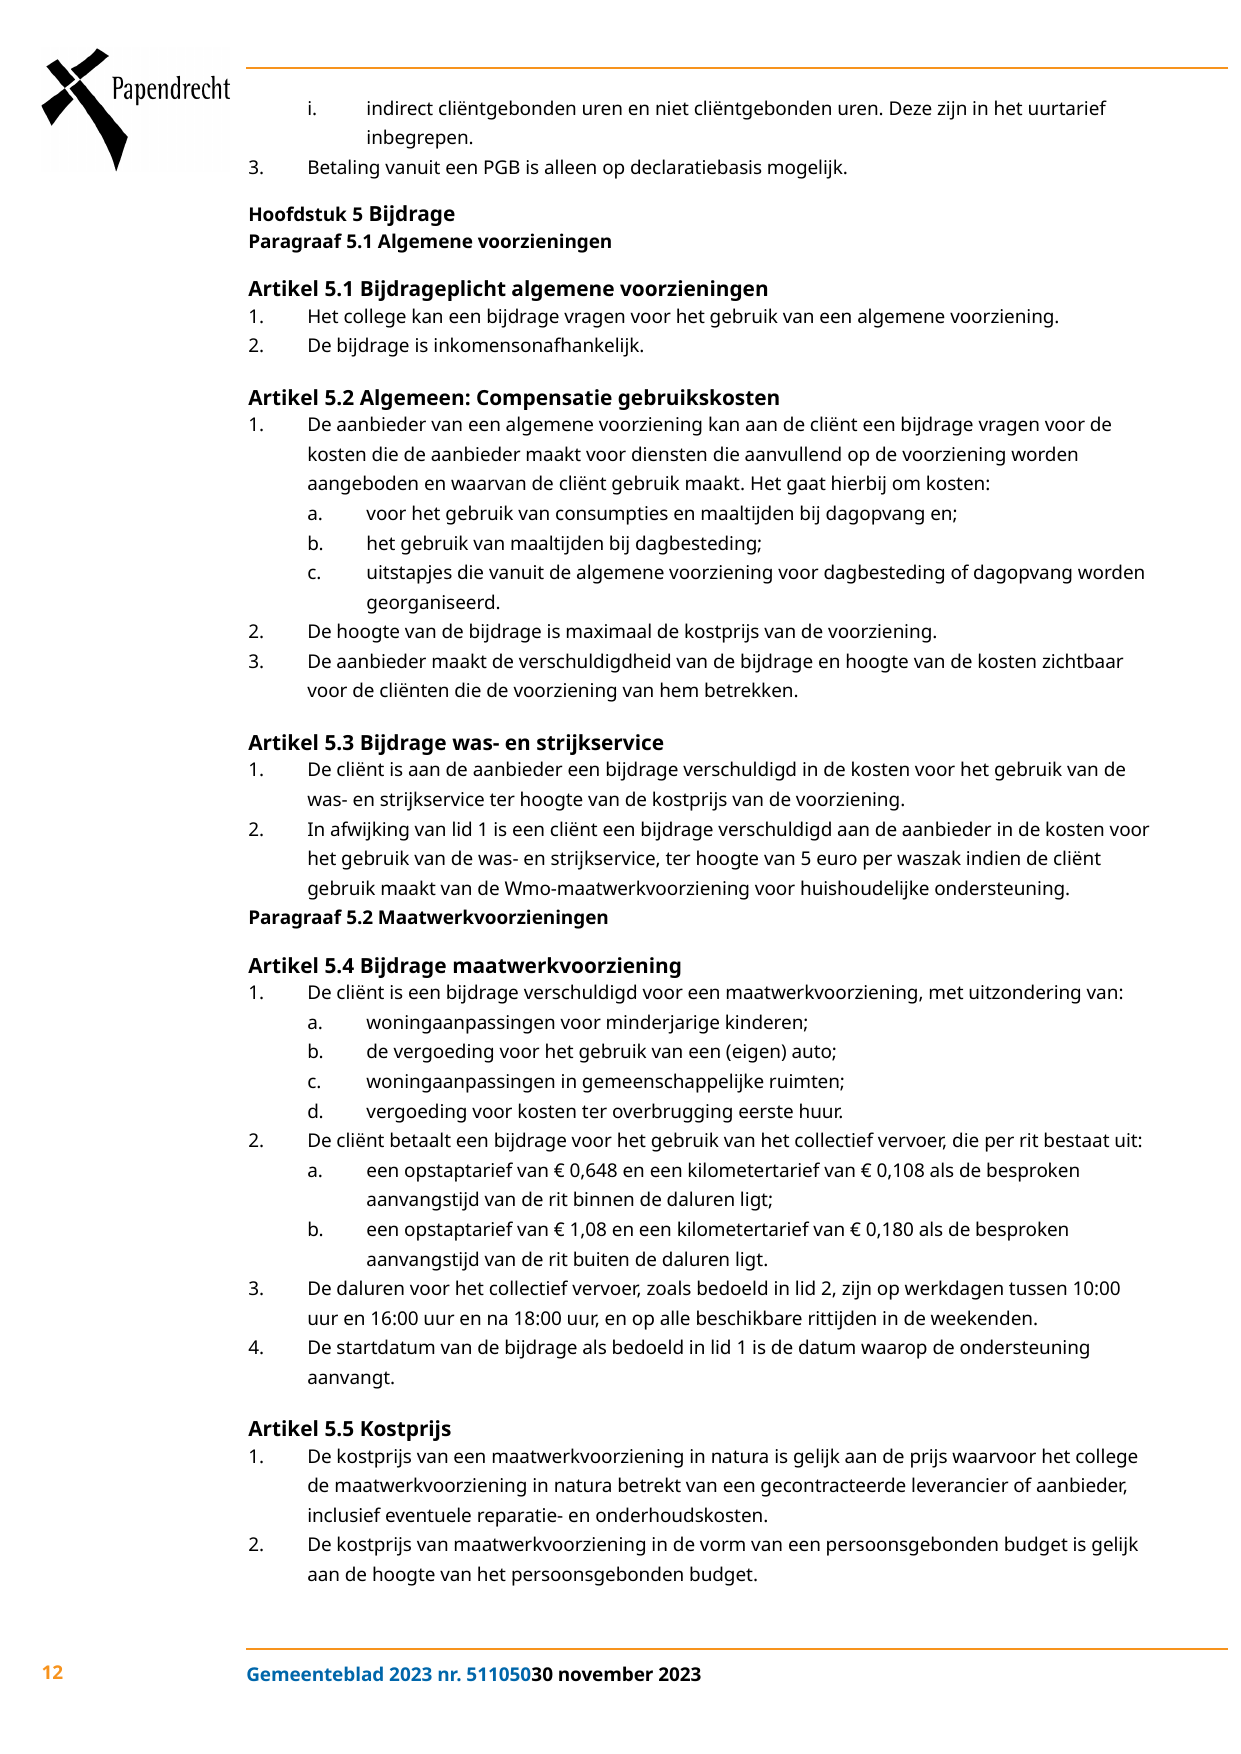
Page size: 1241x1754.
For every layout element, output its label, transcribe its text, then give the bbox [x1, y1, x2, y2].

list De kostprijs van een maatwerkvoorziening in natura is gelijk aan de prijs waarvoor het college de maatwerkvoorziening in natura betrekt van een gecontracteerde leverancier of aanbieder, inclusief eventuele reparatie- en onderhoudskosten. [248, 1443, 1152, 1528]
list De startdatum van de bijdrage als bedoeld in lid 1 is de datum waarop de ondersteuning aanvangt. [248, 1334, 1152, 1390]
list De bijdrage is inkomensonafhankelijk. [248, 333, 1152, 358]
text Artikel 5.5 Kostprijs [248, 1414, 1152, 1443]
list de vergoeding voor het gebruik van een (eigen) auto; [307, 1039, 1152, 1064]
list De daluren voor het collectief vervoer, zoals bedoeld in lid 2, zijn op werkdagen tussen 10:00 uur en 16:00 uur en na 18:00 uur, en op alle beschikbare rittijden in de weekenden. [248, 1275, 1152, 1331]
list een opstaptarief van € 1,08 en een kilometertarief van € 0,180 als de besproken aanvangstijd van de rit buiten de daluren ligt. [307, 1216, 1152, 1271]
text Artikel 5.2 Algemeen: Compensatie gebruikskosten [248, 383, 1152, 411]
list het gebruik van maaltijden bij dagbesteding; [307, 530, 1152, 556]
list woningaanpassingen in gemeenschappelijke ruimten; [307, 1068, 1152, 1094]
list De cliënt is een bijdrage verschuldigd voor een maatwerkvoorziening, met uitzondering van: [248, 979, 1152, 1005]
list De hoogte van de bijdrage is maximaal de kostprijs van de voorziening. [248, 618, 1152, 644]
list indirect cliëntgebonden uren en niet cliëntgebonden uren. Deze zijn in het uurtarief inbegrepen. [307, 95, 1152, 150]
list voor het gebruik van consumpties en maaltijden bij dagopvang en; [307, 500, 1152, 526]
text Paragraaf 5.2 Maatwerkvoorzieningen [248, 904, 1152, 930]
list woningaanpassingen voor minderjarige kinderen; [307, 1009, 1152, 1035]
list De cliënt is aan de aanbieder een bijdrage verschuldigd in de kosten voor het gebruik van de was- en strijkservice ter hoogte van de kostprijs van de voorziening. [248, 757, 1152, 812]
list De aanbieder maakt de verschuldigdheid van de bijdrage en hoogte van de kosten zichtbaar voor de cliënten die de voorziening van hem betrekken. [248, 648, 1152, 703]
list De cliënt betaalt een bijdrage voor het gebruik van het collectief vervoer, die per rit bestaat uit: [248, 1127, 1152, 1153]
text Artikel 5.4 Bijdrage maatwerkvoorziening [248, 951, 1152, 979]
text Artikel 5.1 Bijdrageplicht algemene voorzieningen [248, 274, 1152, 303]
text Hoofdstuk 5 Bijdrage [248, 199, 1152, 228]
picture [41, 47, 231, 172]
text Paragraaf 5.1 Algemene voorzieningen [248, 228, 1152, 254]
list In afwijking van lid 1 is een cliënt een bijdrage verschuldigd aan de aanbieder in de kosten voor het gebruik van de was- en strijkservice, ter hoogte van 5 euro per waszak indien de cliënt gebruik maakt van de Wmo-maatwerkvoorziening voor huishoudelijke ondersteuning. [248, 816, 1152, 901]
list De kostprijs van maatwerkvoorziening in de vorm van een persoonsgebonden budget is gelijk aan de hoogte van het persoonsgebonden budget. [248, 1532, 1152, 1587]
list De aanbieder van een algemene voorziening kan aan de cliënt een bijdrage vragen voor de kosten die de aanbieder maakt voor diensten die aanvullend op de voorziening worden aangeboden en waarvan de cliënt gebruik maakt. Het gaat hierbij om kosten: [248, 411, 1152, 496]
list vergoeding voor kosten ter overbrugging eerste huur. [307, 1098, 1152, 1123]
list Het college kan een bijdrage vragen voor het gebruik van een algemene voorziening. [248, 303, 1152, 329]
list Betaling vanuit een PGB is alleen op declaratiebasis mogelijk. [248, 154, 1152, 180]
list uitstapjes die vanuit de algemene voorziening voor dagbesteding of dagopvang worden georganiseerd. [307, 559, 1152, 615]
list een opstaptarief van € 0,648 en een kilometertarief van € 0,108 als de besproken aanvangstijd van de rit binnen de daluren ligt; [307, 1157, 1152, 1212]
text Artikel 5.3 Bijdrage was- en strijkservice [248, 728, 1152, 757]
